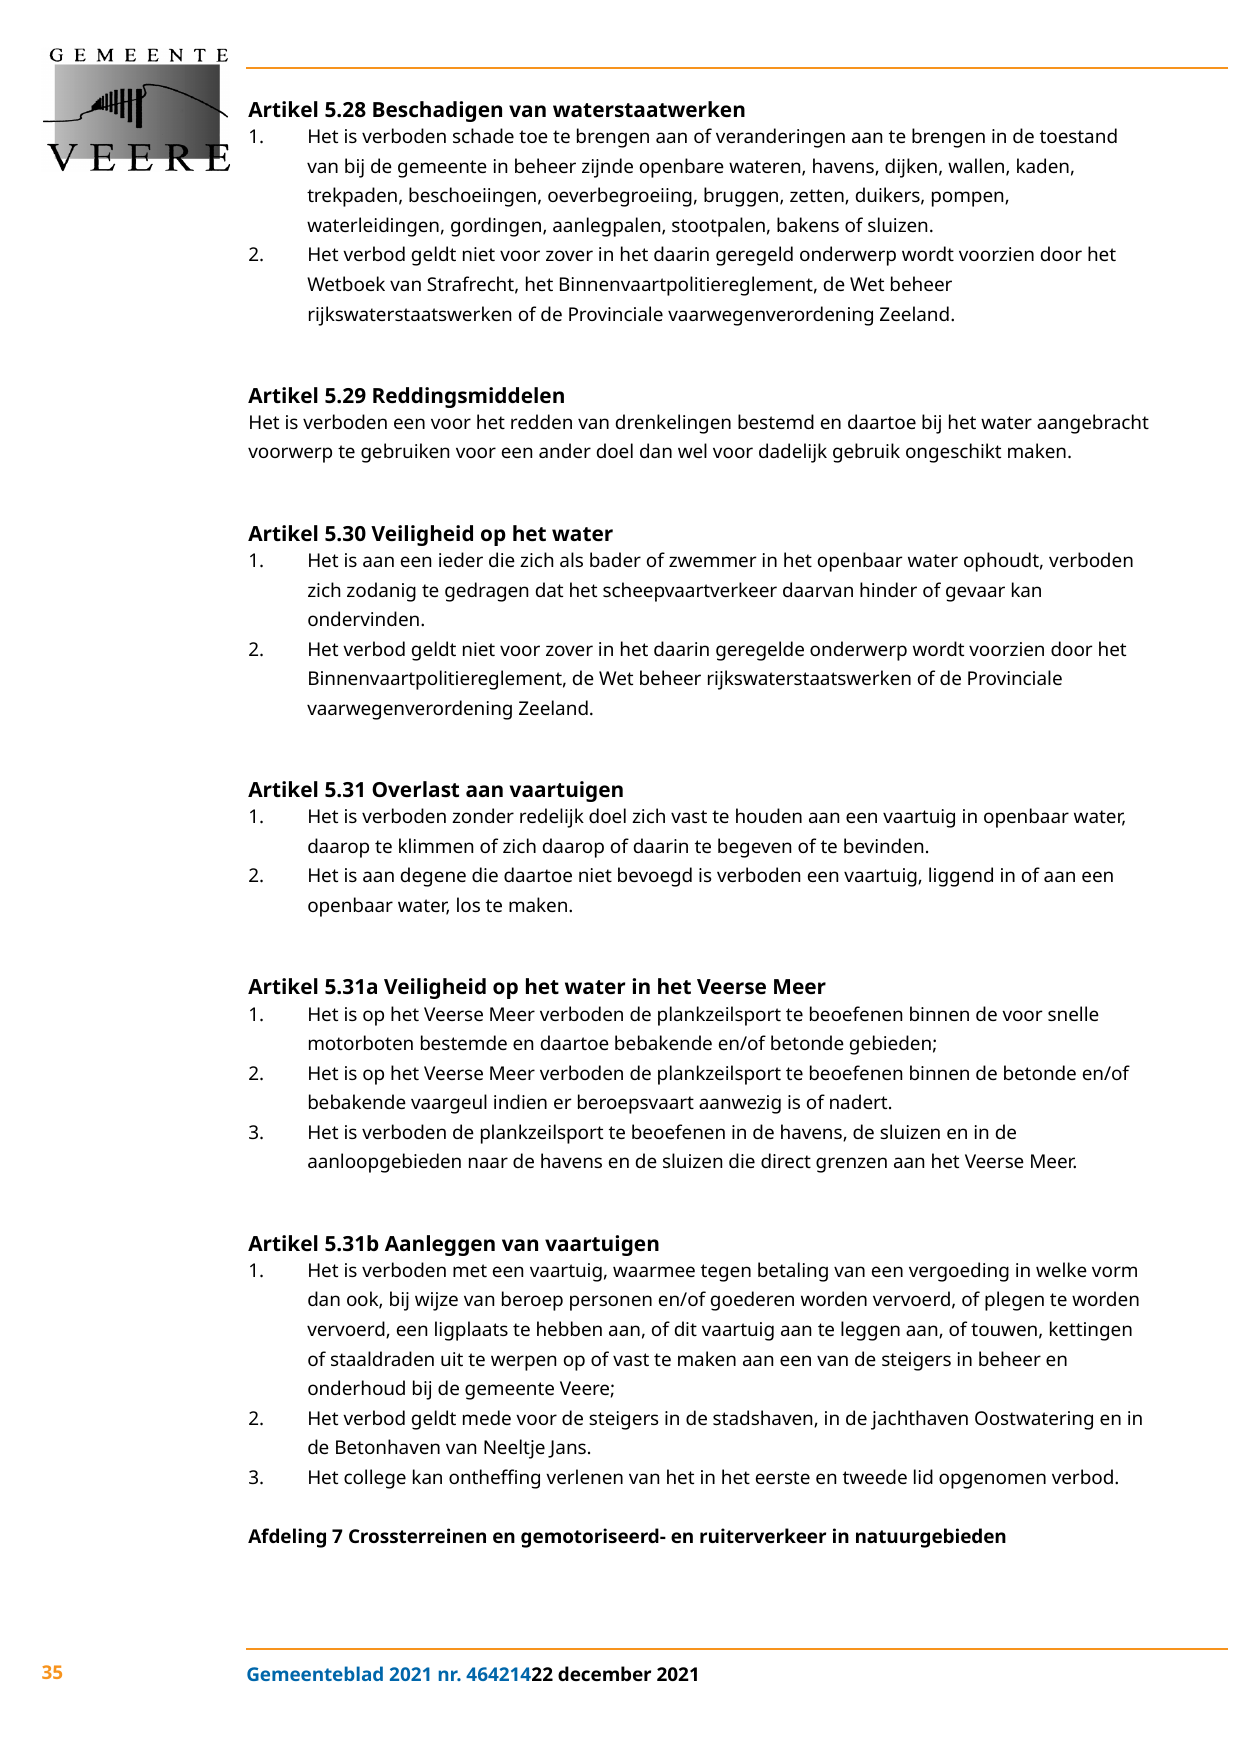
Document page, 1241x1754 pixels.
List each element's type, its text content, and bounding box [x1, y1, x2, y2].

text Het is verboden een voor het redden van drenkelingen bestemd en daartoe bij het water aangebracht voorwerp te gebruiken voor een ander doel dan wel voor dadelijk gebruik ongeschikt maken. [248, 409, 1152, 464]
text Artikel 5.29 Reddingsmiddelen [248, 381, 1152, 409]
text Artikel 5.28 Beschadigen van waterstaatwerken [248, 95, 1152, 123]
text Artikel 5.31b Aanleggen van vaartuigen [248, 1229, 1152, 1257]
list Het is op het Veerse Meer verboden de plankzeilsport te beoefenen binnen de betonde en/of bebakende vaargeul indien er beroepsvaart aanwezig is of nadert. [248, 1060, 1152, 1115]
text Afdeling 7 Crossterreinen en gemotoriseerd- en ruiterverkeer in natuurgebieden [248, 1523, 1152, 1549]
text Artikel 5.31 Overlast aan vaartuigen [248, 775, 1152, 803]
text Artikel 5.31a Veiligheid op het water in het Veerse Meer [248, 972, 1152, 1001]
picture [41, 47, 231, 172]
list Het verbod geldt niet voor zover in het daarin geregelde onderwerp wordt voorzien door het Binnenvaartpolitiereglement, de Wet beheer rijkswaterstaatswerken of de Provinciale vaarwegenverordening Zeeland. [248, 636, 1152, 721]
list Het is verboden schade toe te brengen aan of veranderingen aan te brengen in de toestand van bij de gemeente in beheer zijnde openbare wateren, havens, dijken, wallen, kaden, trekpaden, beschoeiingen, oeverbegroeiing, bruggen, zetten, duikers, pompen, waterleidingen, gordingen, aanlegpalen, stootpalen, bakens of sluizen. [248, 123, 1152, 238]
list Het is aan een ieder die zich als bader of zwemmer in het openbaar water ophoudt, verboden zich zodanig te gedragen dat het scheepvaartverkeer daarvan hinder of gevaar kan ondervinden. [248, 547, 1152, 632]
list Het is verboden zonder redelijk doel zich vast te houden aan een vaartuig in openbaar water, daarop te klimmen of zich daarop of daarin te begeven of te bevinden. [248, 803, 1152, 859]
list Het verbod geldt mede voor de steigers in de stadshaven, in de jachthaven Oostwatering en in de Betonhaven van Neeltje Jans. [248, 1405, 1152, 1460]
list Het college kan ontheffing verlenen van het in het eerste en tweede lid opgenomen verbod. [248, 1464, 1152, 1490]
list Het is verboden met een vaartuig, waarmee tegen betaling van een vergoeding in welke vorm dan ook, bij wijze van beroep personen en/of goederen worden vervoerd, of plegen te worden vervoerd, een ligplaats te hebben aan, of dit vaartuig aan te leggen aan, of touwen, kettingen of staaldraden uit te werpen op of vast te maken aan een van de steigers in beheer en onderhoud bij de gemeente Veere; [248, 1257, 1152, 1401]
text Artikel 5.30 Veiligheid op het water [248, 519, 1152, 547]
list Het is op het Veerse Meer verboden de plankzeilsport te beoefenen binnen de voor snelle motorboten bestemde en daartoe bebakende en/of betonde gebieden; [248, 1001, 1152, 1056]
list Het verbod geldt niet voor zover in het daarin geregeld onderwerp wordt voorzien door het Wetboek van Strafrecht, het Binnenvaartpolitiereglement, de Wet beheer rijkswaterstaatswerken of de Provinciale vaarwegenverordening Zeeland. [248, 242, 1152, 326]
list Het is aan degene die daartoe niet bevoegd is verboden een vaartuig, liggend in of aan een openbaar water, los te maken. [248, 863, 1152, 918]
list Het is verboden de plankzeilsport te beoefenen in de havens, de sluizen en in de aanloopgebieden naar de havens en de sluizen die direct grenzen aan het Veerse Meer. [248, 1119, 1152, 1174]
